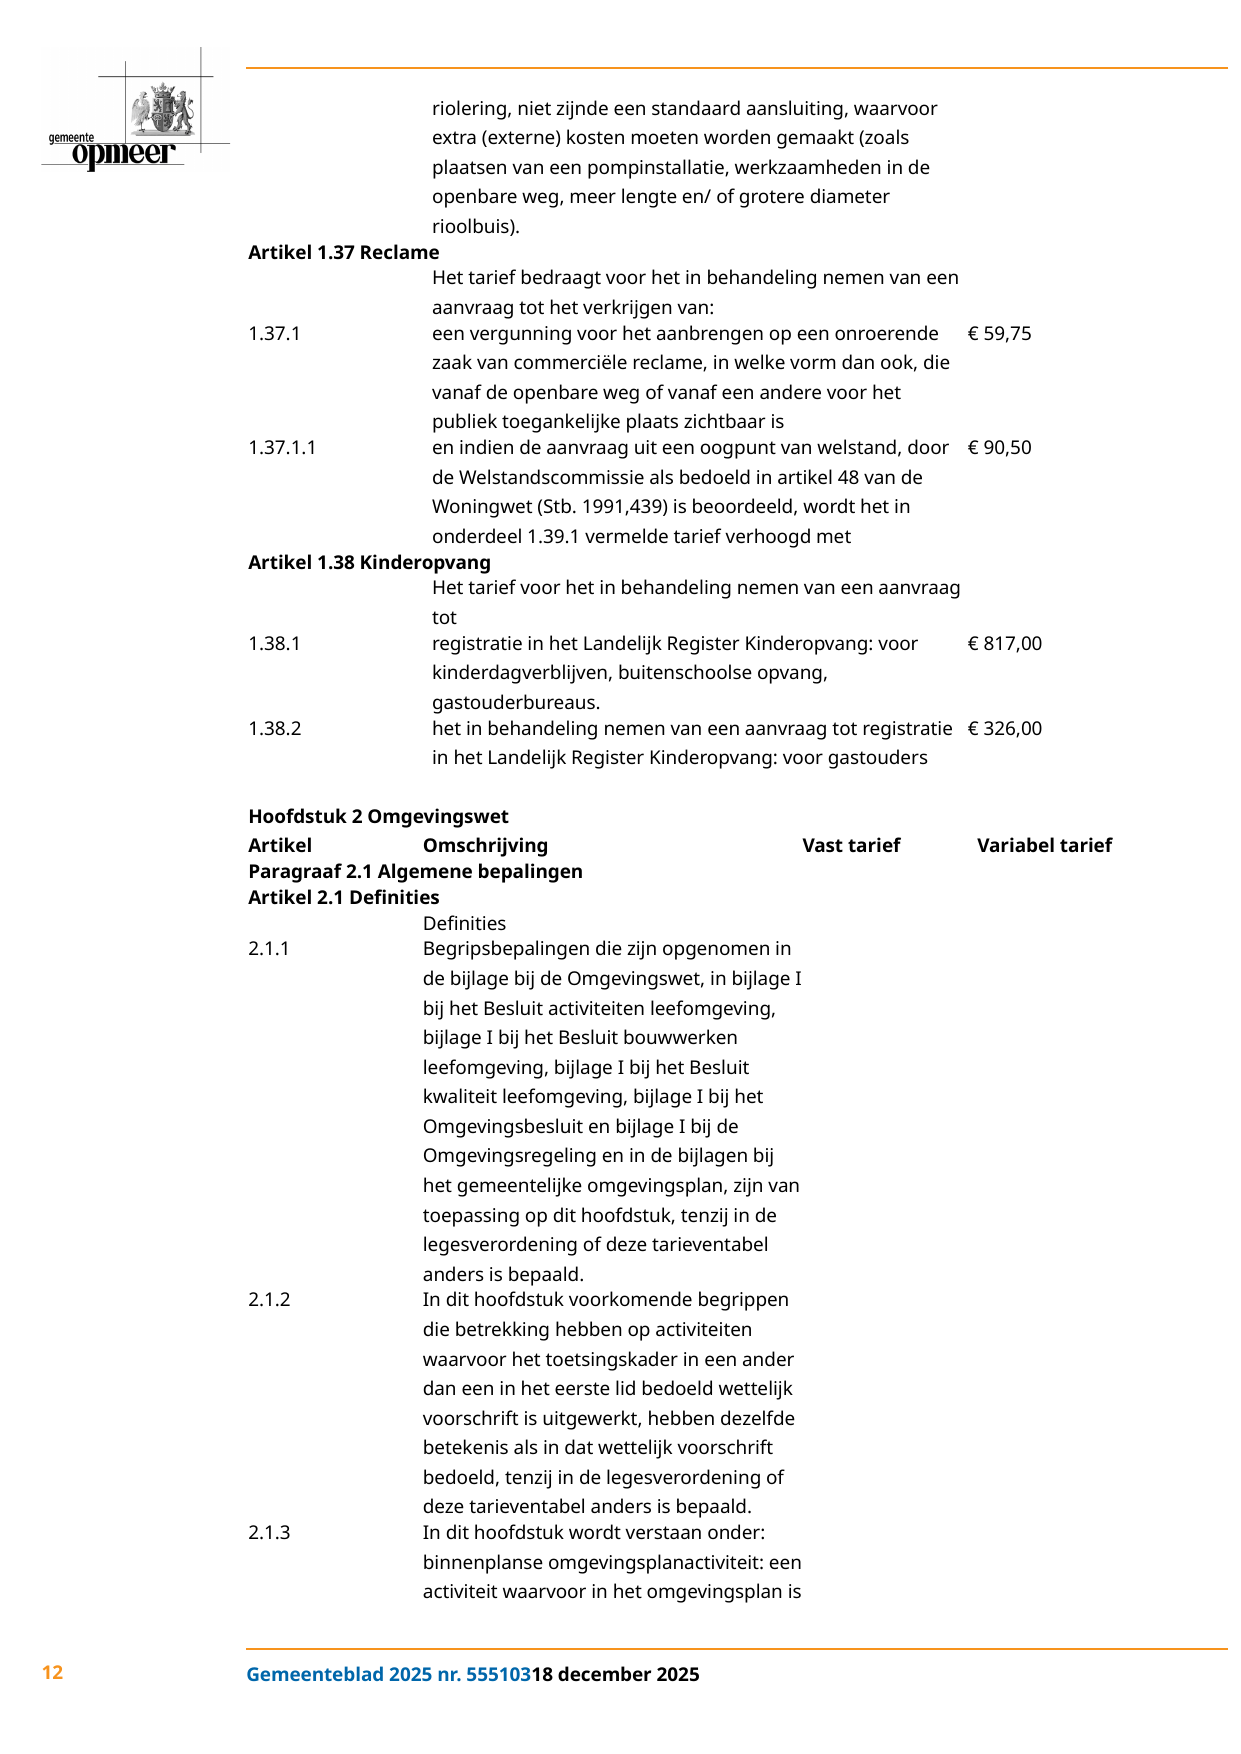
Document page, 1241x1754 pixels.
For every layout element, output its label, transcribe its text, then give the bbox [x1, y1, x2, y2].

table_cell Het tarief voor het in behandeling nemen van een aanvraag tot [432, 575, 968, 630]
table_cell 2.1.3 [248, 1520, 423, 1604]
table_header Omschrijving [423, 833, 802, 858]
table_cell 1.38.1 [248, 630, 432, 715]
table_cell Paragraaf 2.1 Algemene bepalingen [248, 858, 1152, 884]
table_cell 2.1.1 [248, 936, 423, 1287]
table_cell Begripsbepalingen die zijn opgenomen in de bijlage bij de Omgevingswet, in bijlage I bij het Besluit activiteiten leefomgeving, bijlage I bij het Besluit bouwwerken leefomgeving, bijlage I bij het Besluit kwaliteit leefomgeving, bijlage I bij het Omgevingsbesluit en bijlage I bij de Omgevingsregeling en in de bijlagen bij het gemeentelijke omgevingsplan, zijn van toepassing op dit hoofdstuk, tenzij in de legesverordening of deze tarieventabel anders is bepaald. [423, 936, 802, 1287]
table_cell 1.38.2 [248, 715, 432, 770]
picture [41, 47, 231, 172]
table_cell Artikel 1.38 Kinderopvang [248, 549, 1152, 574]
table_cell Artikel 1.37 Reclame [248, 239, 1152, 264]
table_cell 1.37.1.1 [248, 434, 432, 549]
table_cell [977, 910, 1152, 936]
table_cell [977, 1520, 1152, 1604]
table_cell riolering, niet zijnde een standaard aansluiting, waarvoor extra (externe) kosten moeten worden gemaakt (zoals plaatsen van een pompinstallatie, werkzaamheden in de openbare weg, meer lengte en/ of grotere diameter rioolbuis). [432, 95, 968, 239]
table_cell € 326,00 [968, 715, 1152, 770]
table_header Variabel tarief [977, 833, 1152, 858]
table_cell [248, 575, 432, 630]
table_cell [968, 265, 1152, 320]
table_cell [802, 1520, 977, 1604]
table_cell [802, 910, 977, 936]
table_cell € 817,00 [968, 630, 1152, 715]
table_cell Artikel 2.1 Definities [248, 884, 977, 910]
table_cell In dit hoofdstuk voorkomende begrippen die betrekking hebben op activiteiten waarvoor het toetsingskader in een ander dan een in het eerste lid bedoeld wettelijk voorschrift is uitgewerkt, hebben dezelfde betekenis als in dat wettelijk voorschrift bedoeld, tenzij in de legesverordening of deze tarieventabel anders is bepaald. [423, 1287, 802, 1519]
table_header Vast tarief [802, 833, 977, 858]
table_cell [802, 1287, 977, 1519]
table_cell [248, 910, 423, 936]
table_cell In dit hoofdstuk wordt verstaan onder: binnenplanse omgevingsplanactiviteit: een activiteit waarvoor in het omgevingsplan is [423, 1520, 802, 1604]
table_cell het in behandeling nemen van een aanvraag tot registratie in het Landelijk Register Kinderopvang: voor gastouders [432, 715, 968, 770]
table_cell [248, 265, 432, 320]
table_cell [968, 95, 1152, 239]
table_cell € 90,50 [968, 434, 1152, 549]
table_cell 2.1.2 [248, 1287, 423, 1519]
table_cell [802, 936, 977, 1287]
table_cell een vergunning voor het aanbrengen op een onroerende zaak van commerciële reclame, in welke vorm dan ook, die vanaf de openbare weg of vanaf een andere voor het publiek toegankelijke plaats zichtbaar is [432, 320, 968, 434]
table_cell [977, 1287, 1152, 1519]
table_cell Het tarief bedraagt voor het in behandeling nemen van een aanvraag tot het verkrijgen van: [432, 265, 968, 320]
table_cell [248, 95, 432, 239]
text Hoofdstuk 2 Omgevingswet [248, 803, 1152, 829]
table_cell [977, 936, 1152, 1287]
table_cell [968, 575, 1152, 630]
table_cell Definities [423, 910, 802, 936]
table_cell en indien de aanvraag uit een oogpunt van welstand, door de Welstandscommissie als bedoeld in artikel 48 van de Woningwet (Stb. 1991,439) is beoordeeld, wordt het in onderdeel 1.39.1 vermelde tarief verhoogd met [432, 434, 968, 549]
table_cell 1.37.1 [248, 320, 432, 434]
table_cell € 59,75 [968, 320, 1152, 434]
table_header Artikel [248, 833, 423, 858]
table_cell registratie in het Landelijk Register Kinderopvang: voor kinderdagverblijven, buitenschoolse opvang, gastouderbureaus. [432, 630, 968, 715]
